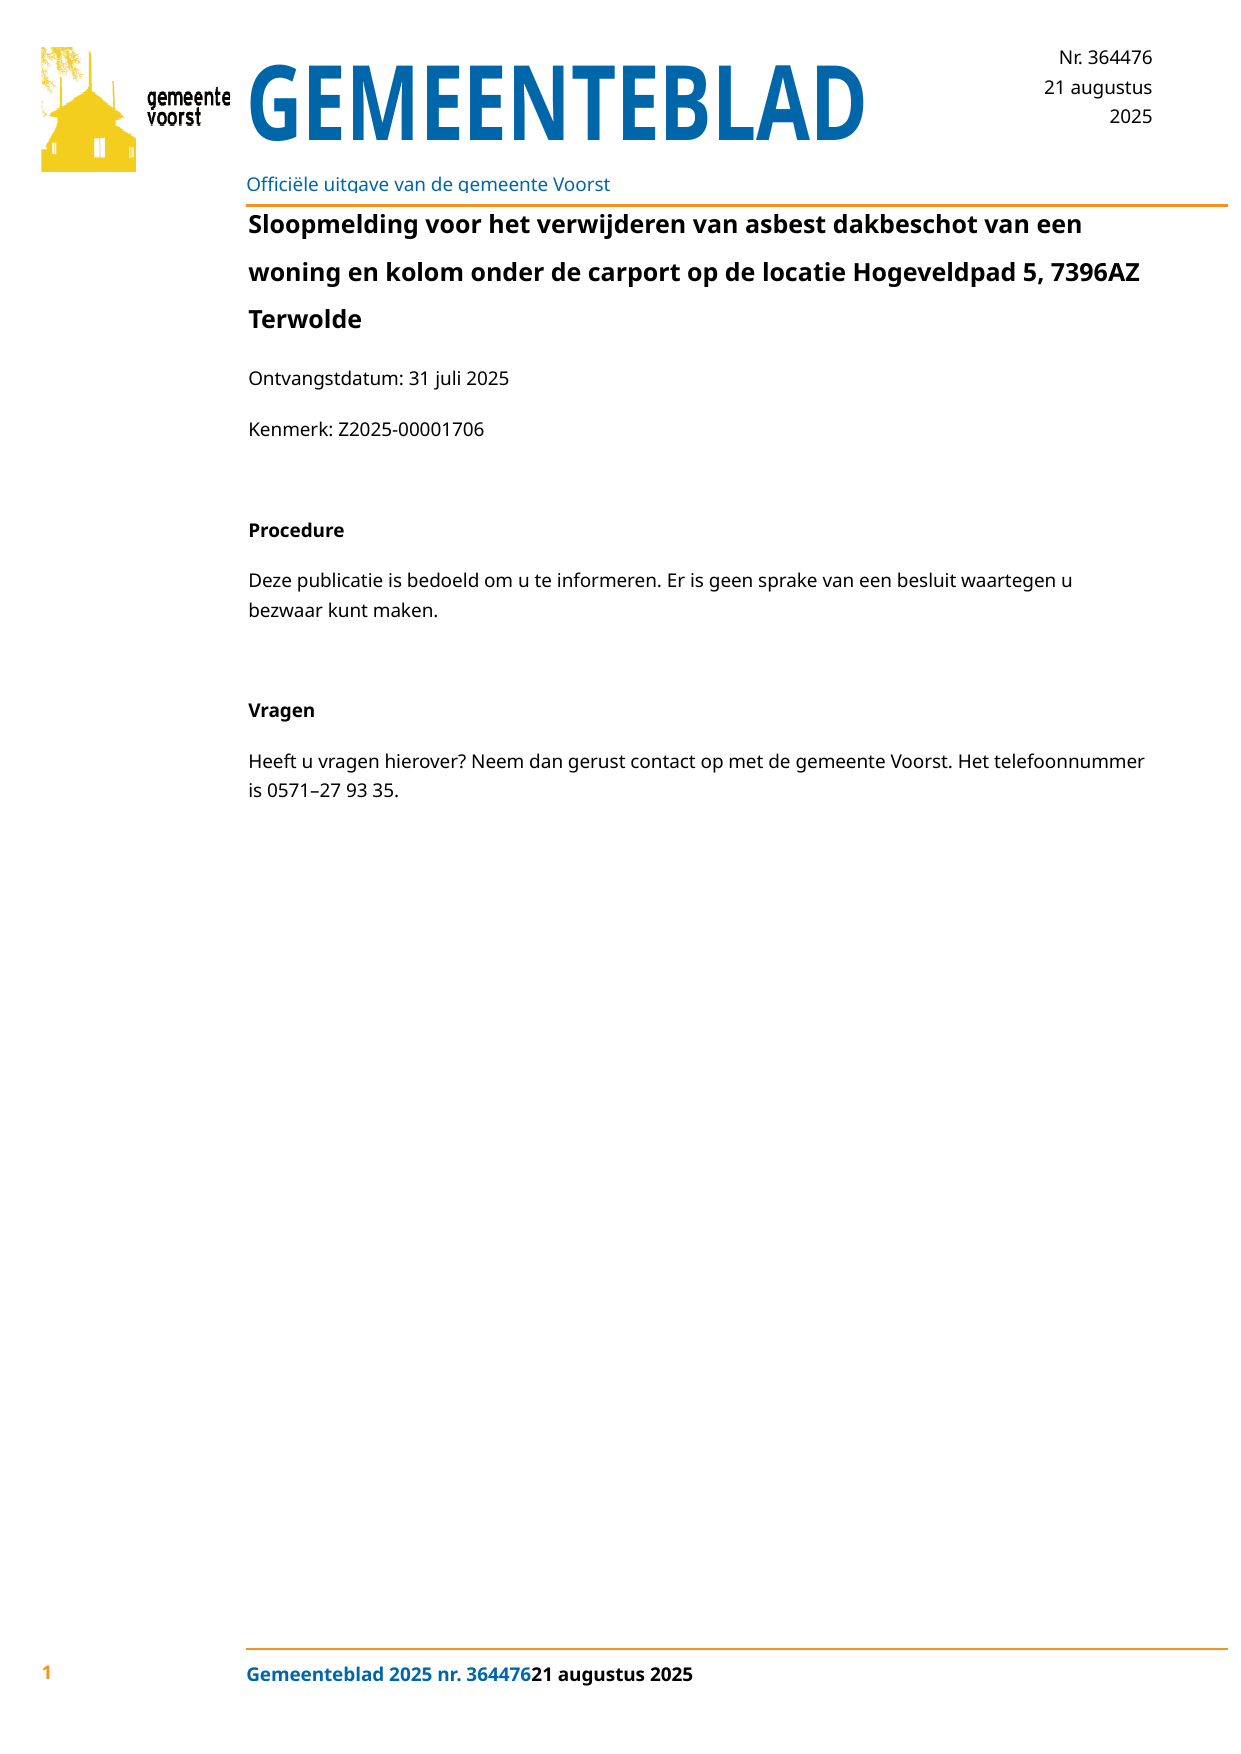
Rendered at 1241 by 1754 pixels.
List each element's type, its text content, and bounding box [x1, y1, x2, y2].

text Procedure [248, 517, 1152, 542]
text Deze publicatie is bedoeld om u te informeren. Er is geen sprake van een besluit waartegen u bezwaar kunt maken. [248, 567, 1152, 622]
text Kenmerk: Z2025-00001706 [248, 416, 1152, 442]
picture [41, 47, 231, 172]
text Sloopmelding voor het verwijderen van asbest dakbeschot van een woning en kolom onder de carport op de locatie Hogeveldpad 5, 7396AZ Terwolde [248, 207, 1152, 336]
text Heeft u vragen hierover? Neem dan gerust contact op met de gemeente Voorst. Het telefoonnummer is 0571–27 93 35. [248, 748, 1152, 803]
text Vragen [248, 698, 1152, 723]
text Ontvangstdatum: 31 juli 2025 [248, 366, 1152, 391]
